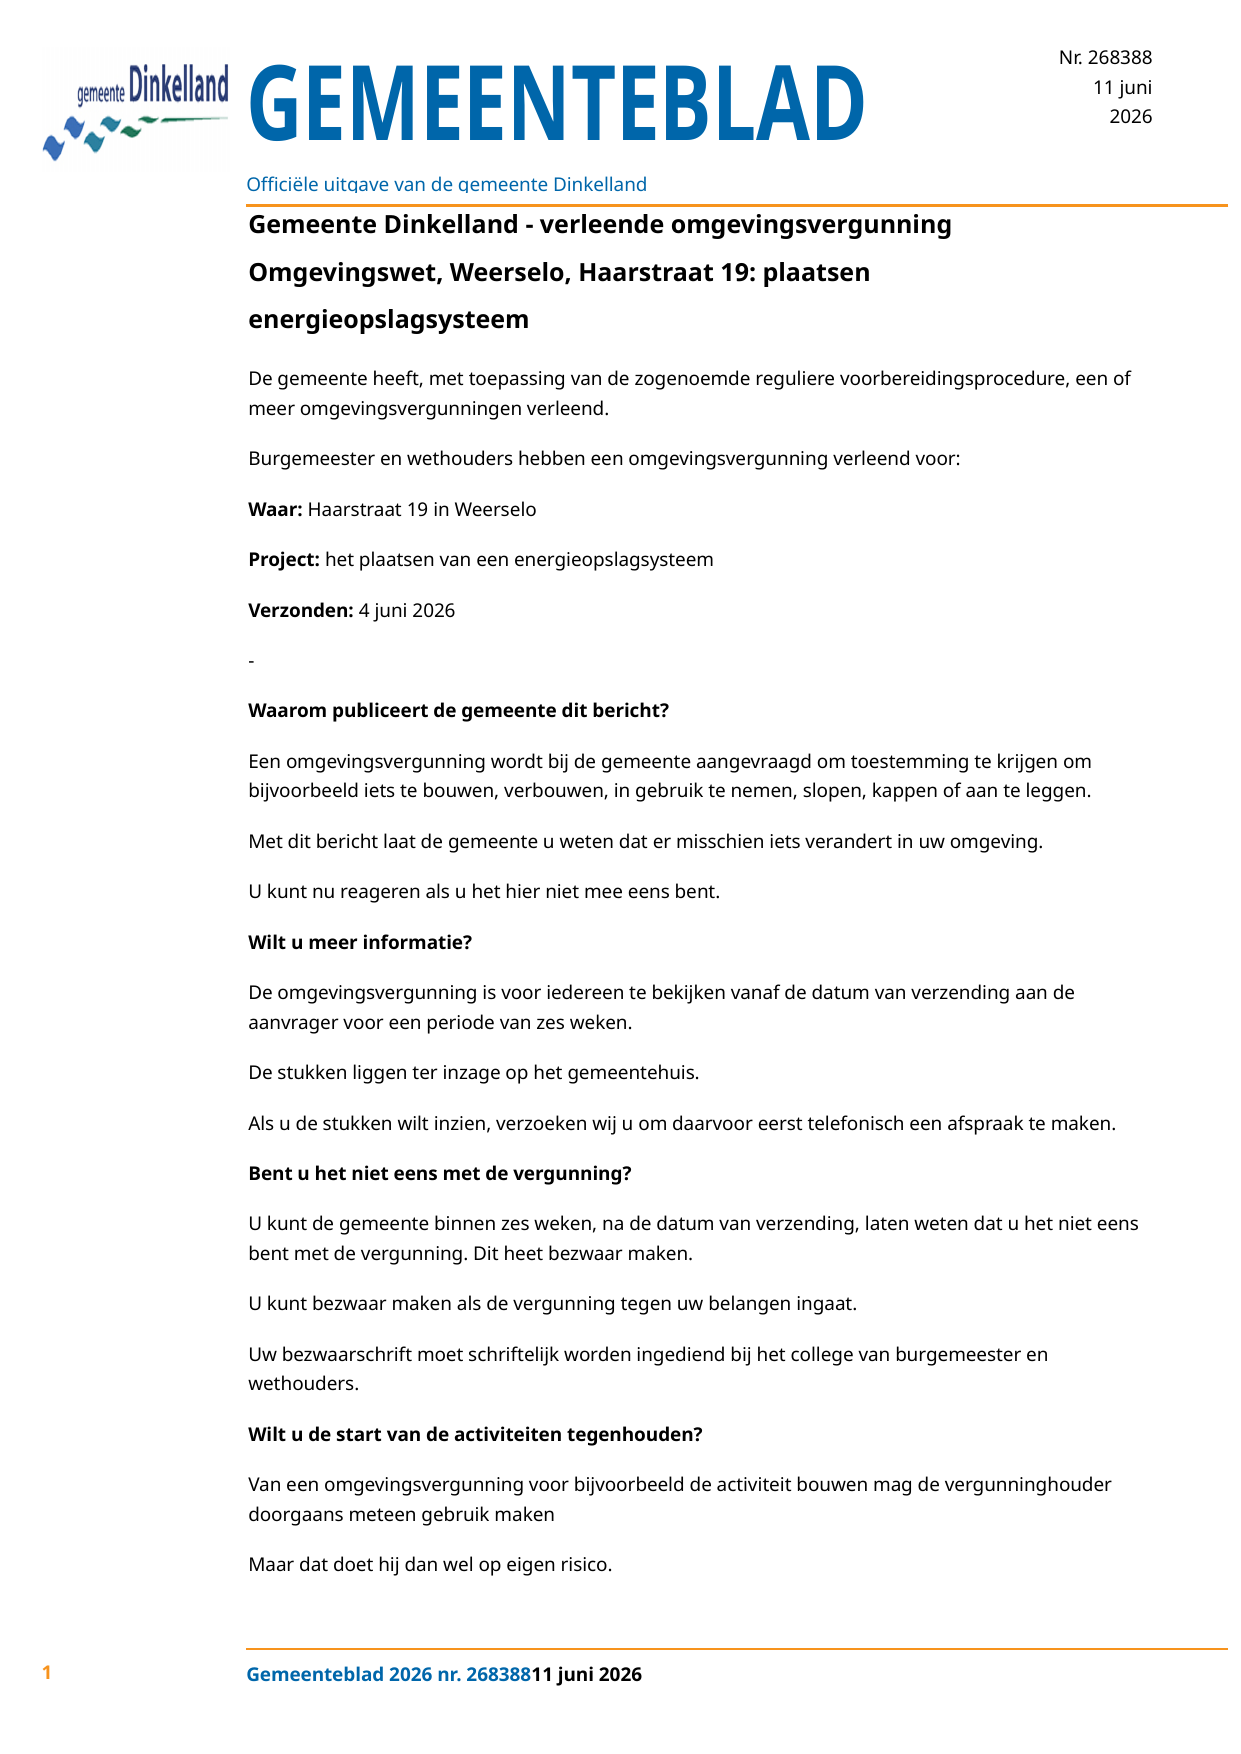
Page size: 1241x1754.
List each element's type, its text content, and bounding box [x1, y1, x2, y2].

text Wilt u de start van de activiteiten tegenhouden? [248, 1421, 1152, 1447]
text Als u de stukken wilt inzien, verzoeken wij u om daarvoor eerst telefonisch een afspraak te maken. [248, 1110, 1152, 1135]
text De stukken liggen ter inzage op het gemeentehuis. [248, 1059, 1152, 1085]
text Van een omgevingsvergunning voor bijvoorbeeld de activiteit bouwen mag de vergunninghouder doorgaans meteen gebruik maken [248, 1471, 1152, 1527]
text U kunt de gemeente binnen zes weken, na de datum van verzending, laten weten dat u het niet eens bent met de vergunning. Dit heet bezwaar maken. [248, 1211, 1152, 1266]
text Een omgevingsvergunning wordt bij de gemeente aangevraagd om toestemming te krijgen om bijvoorbeeld iets te bouwen, verbouwen, in gebruik te nemen, slopen, kappen of aan te leggen. [248, 748, 1152, 803]
text Waarom publiceert de gemeente dit bericht? [248, 698, 1152, 723]
text De omgevingsvergunning is voor iedereen te bekijken vanaf de datum van verzending aan de aanvrager voor een periode van zes weken. [248, 979, 1152, 1034]
text Burgemeester en wethouders hebben een omgevingsvergunning verleend voor: [248, 446, 1152, 471]
text Verzonden: 4 juni 2026 [248, 597, 1152, 622]
text Maar dat doet hij dan wel op eigen risico. [248, 1551, 1152, 1577]
text U kunt nu reageren als u het hier niet mee eens bent. [248, 878, 1152, 904]
picture [41, 47, 231, 172]
text - [248, 647, 1152, 673]
text Project: het plaatsen van een energieopslagsysteem [248, 546, 1152, 572]
text De gemeente heeft, met toepassing van de zogenoemde reguliere voorbereidingsprocedure, een of meer omgevingsvergunningen verleend. [248, 366, 1152, 421]
text Met dit bericht laat de gemeente u weten dat er misschien iets verandert in uw omgeving. [248, 828, 1152, 854]
text Bent u het niet eens met de vergunning? [248, 1160, 1152, 1186]
text U kunt bezwaar maken als de vergunning tegen uw belangen ingaat. [248, 1291, 1152, 1316]
text Waar: Haarstraat 19 in Weerselo [248, 496, 1152, 522]
text Wilt u meer informatie? [248, 929, 1152, 954]
text Uw bezwaarschrift moet schriftelijk worden ingediend bij het college van burgemeester en wethouders. [248, 1341, 1152, 1396]
text Gemeente Dinkelland - verleende omgevingsvergunning Omgevingswet, Weerselo, Haarstraat 19: plaatsen energieopslagsysteem [248, 207, 1152, 336]
